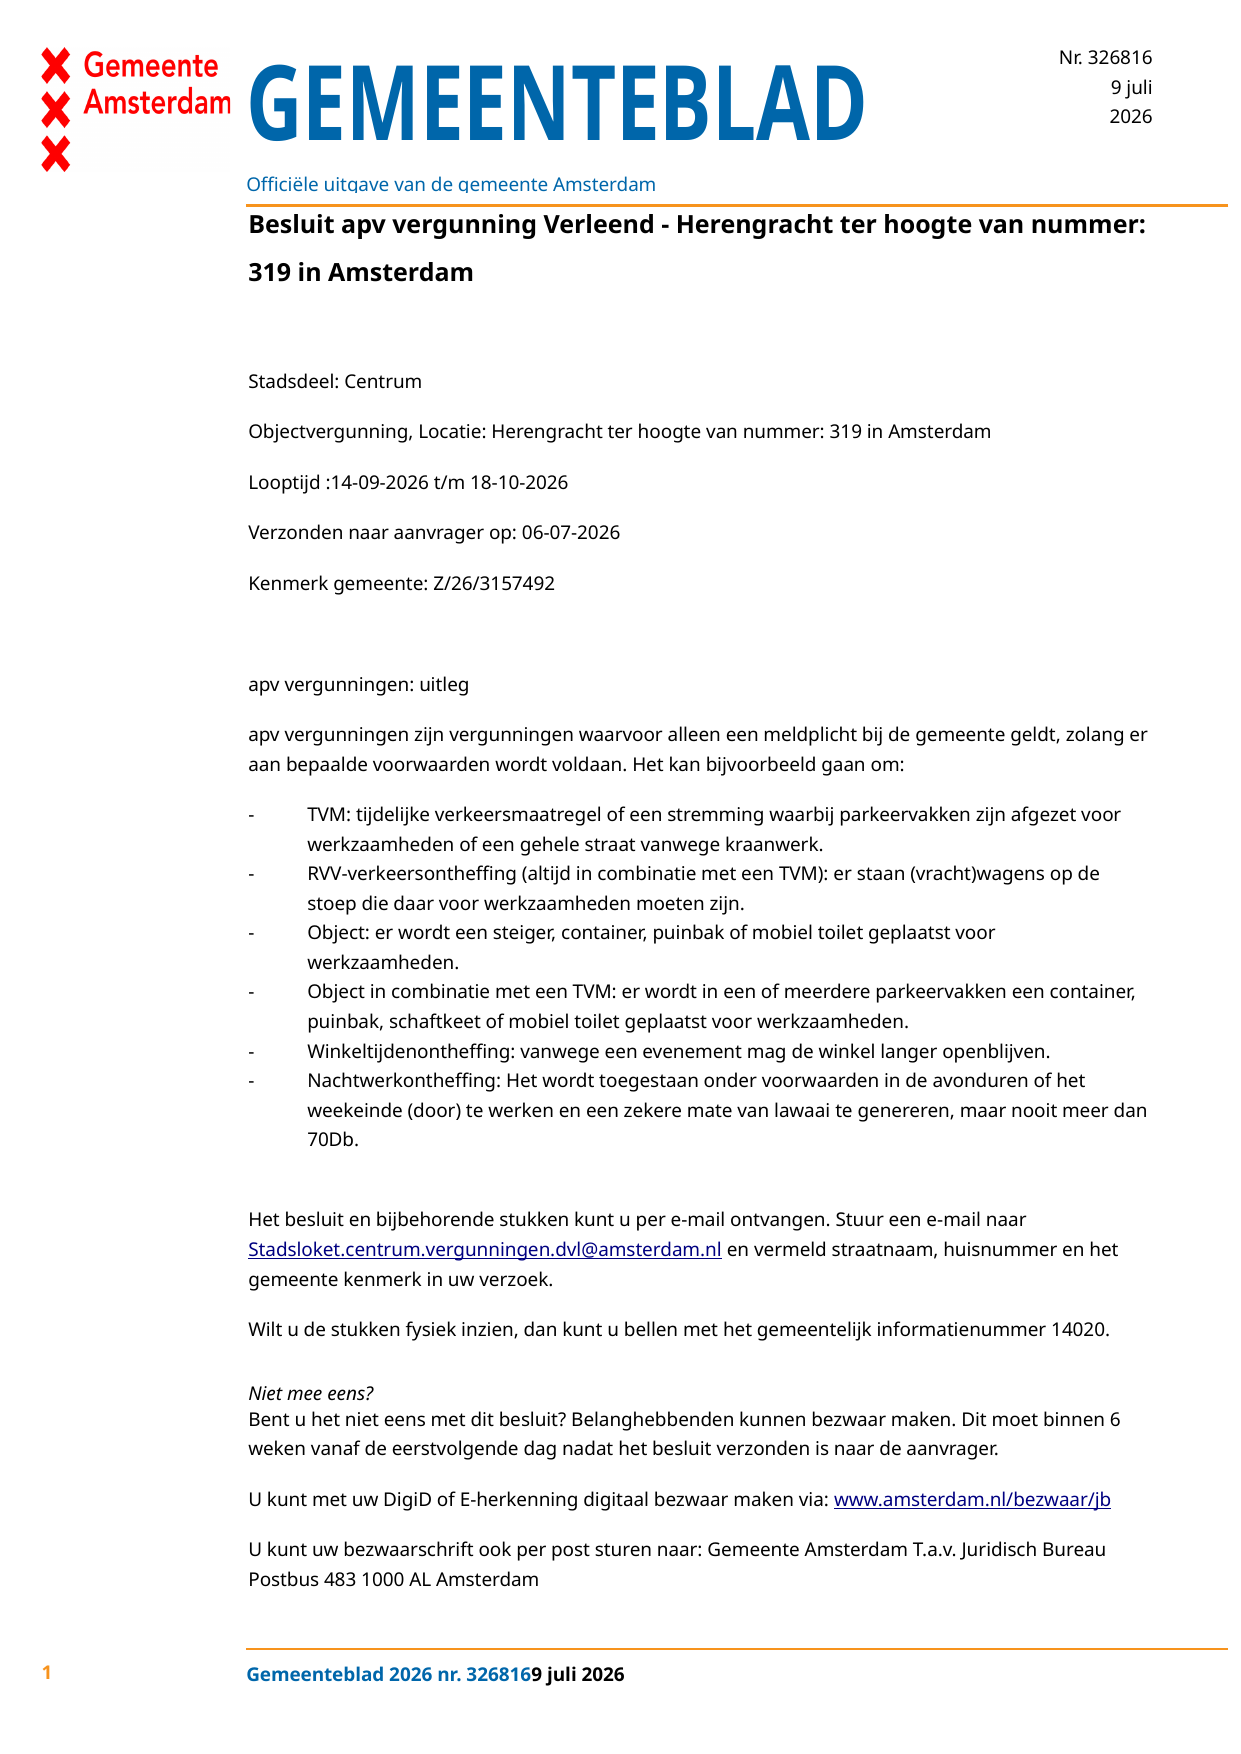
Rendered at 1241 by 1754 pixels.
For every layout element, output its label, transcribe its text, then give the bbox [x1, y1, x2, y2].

text apv vergunningen zijn vergunningen waarvoor alleen een meldplicht bij de gemeente geldt, zolang er aan bepaalde voorwaarden wordt voldaan. Het kan bijvoorbeeld gaan om: [248, 721, 1152, 777]
text apv vergunningen: uitleg [248, 671, 1152, 697]
list Object in combinatie met een TVM: er wordt in een of meerdere parkeervakken een container, puinbak, schaftkeet of mobiel toilet geplaatst voor werkzaamheden. [248, 979, 1152, 1034]
list TVM: tijdelijke verkeersmaatregel of een stremming waarbij parkeervakken zijn afgezet voor werkzaamheden of een gehele straat vanwege kraanwerk. [248, 801, 1152, 857]
text Verzonden naar aanvrager op: 06-07-2026 [248, 519, 1152, 545]
picture [41, 47, 231, 172]
text Besluit apv vergunning Verleend - Herengracht ter hoogte van nummer: 319 in Amsterdam [248, 207, 1152, 288]
text Objectvergunning, Locatie: Herengracht ter hoogte van nummer: 319 in Amsterdam [248, 419, 1152, 444]
list Nachtwerkontheffing: Het wordt toegestaan onder voorwaarden in de avonduren of het weekeinde (door) te werken en een zekere mate van lawaai te genereren, maar nooit meer dan 70Db. [248, 1067, 1152, 1152]
text Kenmerk gemeente: Z/26/3157492 [248, 570, 1152, 596]
text U kunt uw bezwaarschrift ook per post sturen naar: Gemeente Amsterdam T.a.v. Juridisch Bureau Postbus 483 1000 AL Amsterdam [248, 1536, 1152, 1592]
list RVV-verkeersontheffing (altijd in combinatie met een TVM): er staan (vracht)wagens op de stoep die daar voor werkzaamheden moeten zijn. [248, 860, 1152, 916]
text Niet mee eens? [248, 1380, 1152, 1406]
text Looptijd :14-09-2026 t/m 18-10-2026 [248, 469, 1152, 495]
text Het besluit en bijbehorende stukken kunt u per e-mail ontvangen. Stuur een e-mail naar Stadsloket.centrum.vergunningen.dvl@amsterdam.nl en vermeld straatnaam, huisnummer en het gemeente kenmerk in uw verzoek. [248, 1207, 1152, 1292]
text Stadsdeel: Centrum [248, 368, 1152, 394]
text Bent u het niet eens met dit besluit? Belanghebbenden kunnen bezwaar maken. Dit moet binnen 6 weken vanaf de eerstvolgende dag nadat het besluit verzonden is naar de aanvrager. [248, 1406, 1152, 1461]
list Winkeltijdenontheffing: vanwege een evenement mag de winkel langer openblijven. [248, 1038, 1152, 1064]
list Object: er wordt een steiger, container, puinbak of mobiel toilet geplaatst voor werkzaamheden. [248, 919, 1152, 975]
text U kunt met uw DigiD of E-herkenning digitaal bezwaar maken via: www.amsterdam.nl/bezwaar/jb [248, 1486, 1152, 1512]
text Wilt u de stukken fysiek inzien, dan kunt u bellen met het gemeentelijk informatienummer 14020. [248, 1316, 1152, 1342]
